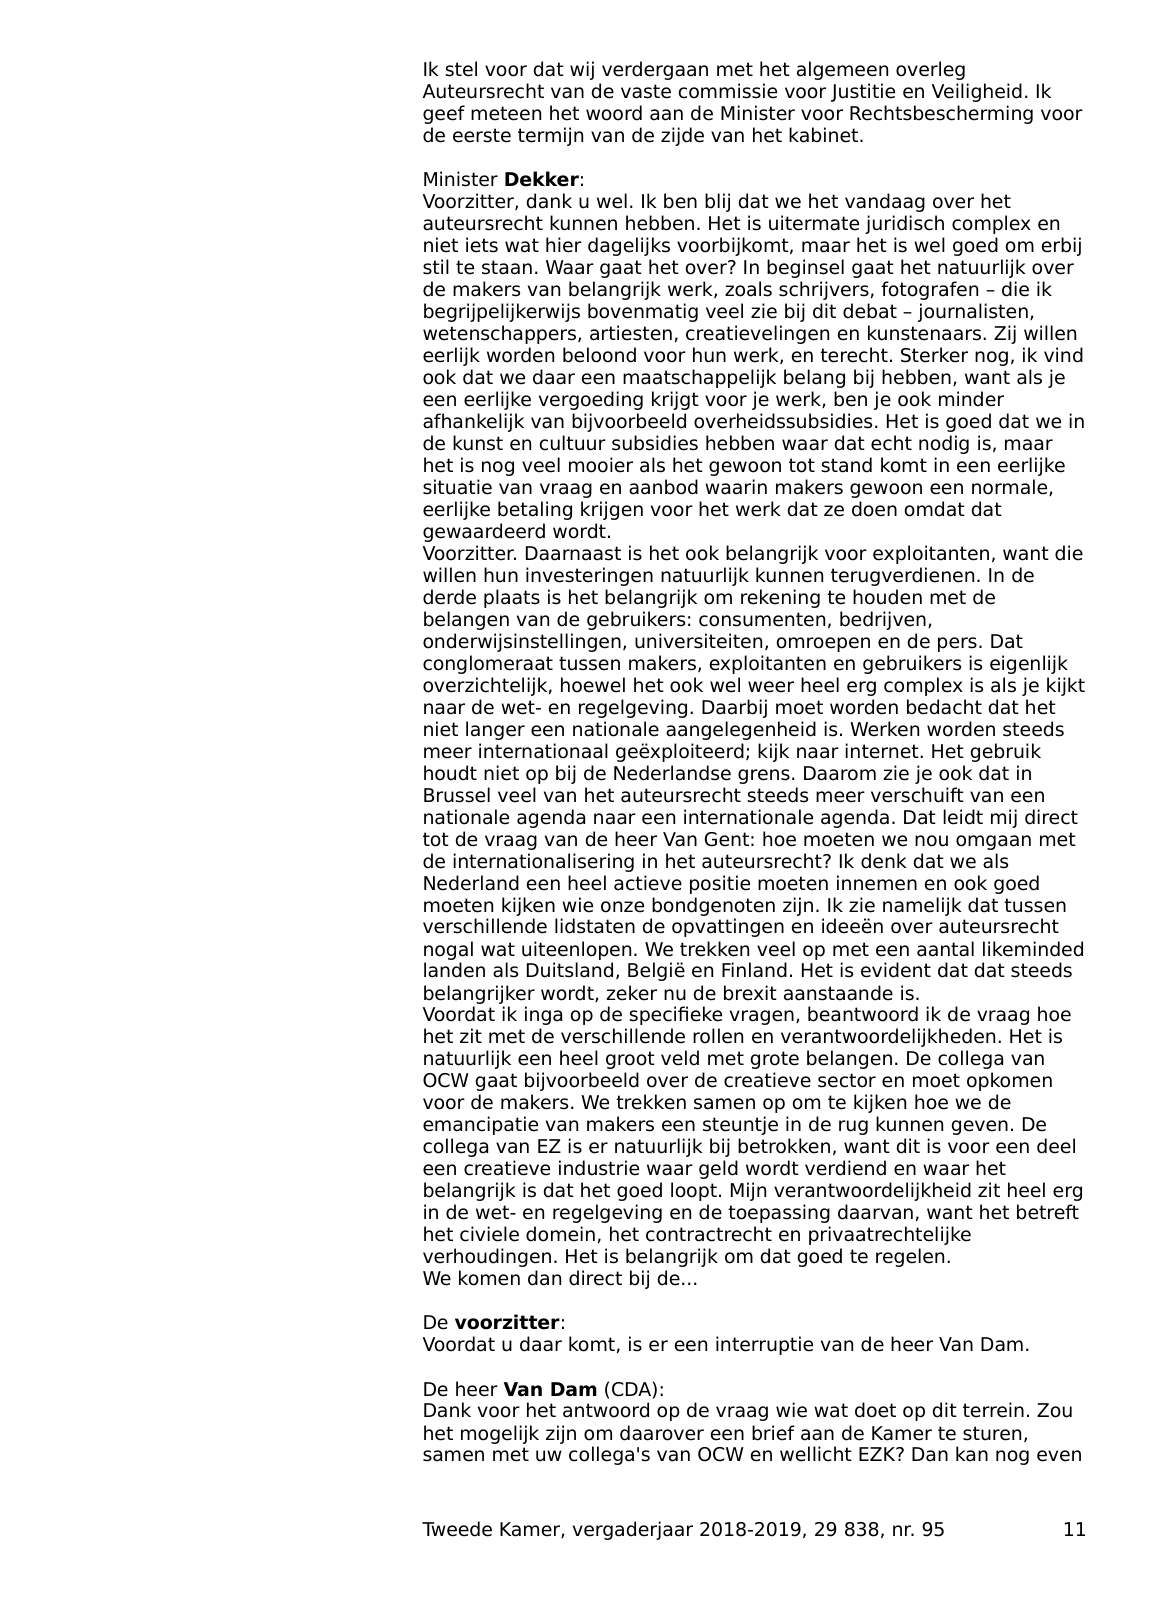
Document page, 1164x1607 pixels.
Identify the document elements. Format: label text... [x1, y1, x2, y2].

text Voorzitter, dank u wel. Ik ben blij dat we het vandaag over het auteursrecht kunnen hebben. Het is uitermate juridisch complex en niet iets wat hier dagelijks voorbijkomt, maar het is wel goed om erbij stil te staan. Waar gaat het over? In beginsel gaat het natuurlijk over de makers van belangrijk werk, zoals schrijvers, fotografen – die ik begrijpelijkerwijs bovenmatig veel zie bij dit debat – journalisten, wetenschappers, artiesten, creatievelingen en kunstenaars. Zij willen eerlijk worden beloond voor hun werk, en terecht. Sterker nog, ik vind ook dat we daar een maatschappelijk belang bij hebben, want als je een eerlijke vergoeding krijgt voor je werk, ben je ook minder afhankelijk van bijvoorbeeld overheidssubsidies. Het is goed dat we in de kunst en cultuur subsidies hebben waar dat echt nodig is, maar het is nog veel mooier als het gewoon tot stand komt in een eerlijke situatie van vraag en aanbod waarin makers gewoon een normale, eerlijke betaling krijgen voor het werk dat ze doen omdat dat gewaardeerd wordt. [422, 191, 1087, 543]
text Voordat u daar komt, is er een interruptie van de heer Van Dam. [422, 1334, 1087, 1356]
text Voorzitter. Daarnaast is het ook belangrijk voor exploitanten, want die willen hun investeringen natuurlijk kunnen terugverdienen. In de derde plaats is het belangrijk om rekening te houden met de belangen van de gebruikers: consumenten, bedrijven, onderwijsinstellingen, universiteiten, omroepen en de pers. Dat conglomeraat tussen makers, exploitanten en gebruikers is eigenlijk overzichtelijk, hoewel het ook wel weer heel erg complex is als je kijkt naar de wet- en regelgeving. Daarbij moet worden bedacht dat het niet langer een nationale aangelegenheid is. Werken worden steeds meer internationaal geëxploiteerd; kijk naar internet. Het gebruik houdt niet op bij de Nederlandse grens. Daarom zie je ook dat in Brussel veel van het auteursrecht steeds meer verschuift van een nationale agenda naar een internationale agenda. Dat leidt mij direct tot de vraag van de heer Van Gent: hoe moeten we nou omgaan met de internationalisering in het auteursrecht? Ik denk dat we als Nederland een heel actieve positie moeten innemen en ook goed moeten kijken wie onze bondgenoten zijn. Ik zie namelijk dat tussen verschillende lidstaten de opvattingen en ideeën over auteursrecht nogal wat uiteenlopen. We trekken veel op met een aantal likeminded landen als Duitsland, België en Finland. Het is evident dat dat steeds belangrijker wordt, zeker nu de brexit aanstaande is. [422, 543, 1087, 1004]
text Ik stel voor dat wij verdergaan met het algemeen overleg Auteursrecht van de vaste commissie voor Justitie en Veiligheid. Ik geef meteen het woord aan de Minister voor Rechtsbescherming voor de eerste termijn van de zijde van het kabinet. [422, 59, 1087, 147]
text Minister Dekker: [422, 169, 1087, 191]
text De voorzitter: [422, 1312, 1087, 1334]
text We komen dan direct bij de... [422, 1268, 1087, 1290]
text Voordat ik inga op de specifieke vragen, beantwoord ik de vraag hoe het zit met de verschillende rollen en verantwoordelijkheden. Het is natuurlijk een heel groot veld met grote belangen. De collega van OCW gaat bijvoorbeeld over de creatieve sector en moet opkomen voor de makers. We trekken samen op om te kijken hoe we de emancipatie van makers een steuntje in de rug kunnen geven. De collega van EZ is er natuurlijk bij betrokken, want dit is voor een deel een creatieve industrie waar geld wordt verdiend en waar het belangrijk is dat het goed loopt. Mijn verantwoordelijkheid zit heel erg in de wet- en regelgeving en de toepassing daarvan, want het betreft het civiele domein, het contractrecht en privaatrechtelijke verhoudingen. Het is belangrijk om dat goed te regelen. [422, 1004, 1087, 1268]
text De heer Van Dam (CDA): [422, 1378, 1087, 1400]
text Dank voor het antwoord op de vraag wie wat doet op dit terrein. Zou het mogelijk zijn om daarover een brief aan de Kamer te sturen, samen met uw collega's van OCW en wellicht EZK? Dan kan nog even [422, 1400, 1087, 1466]
